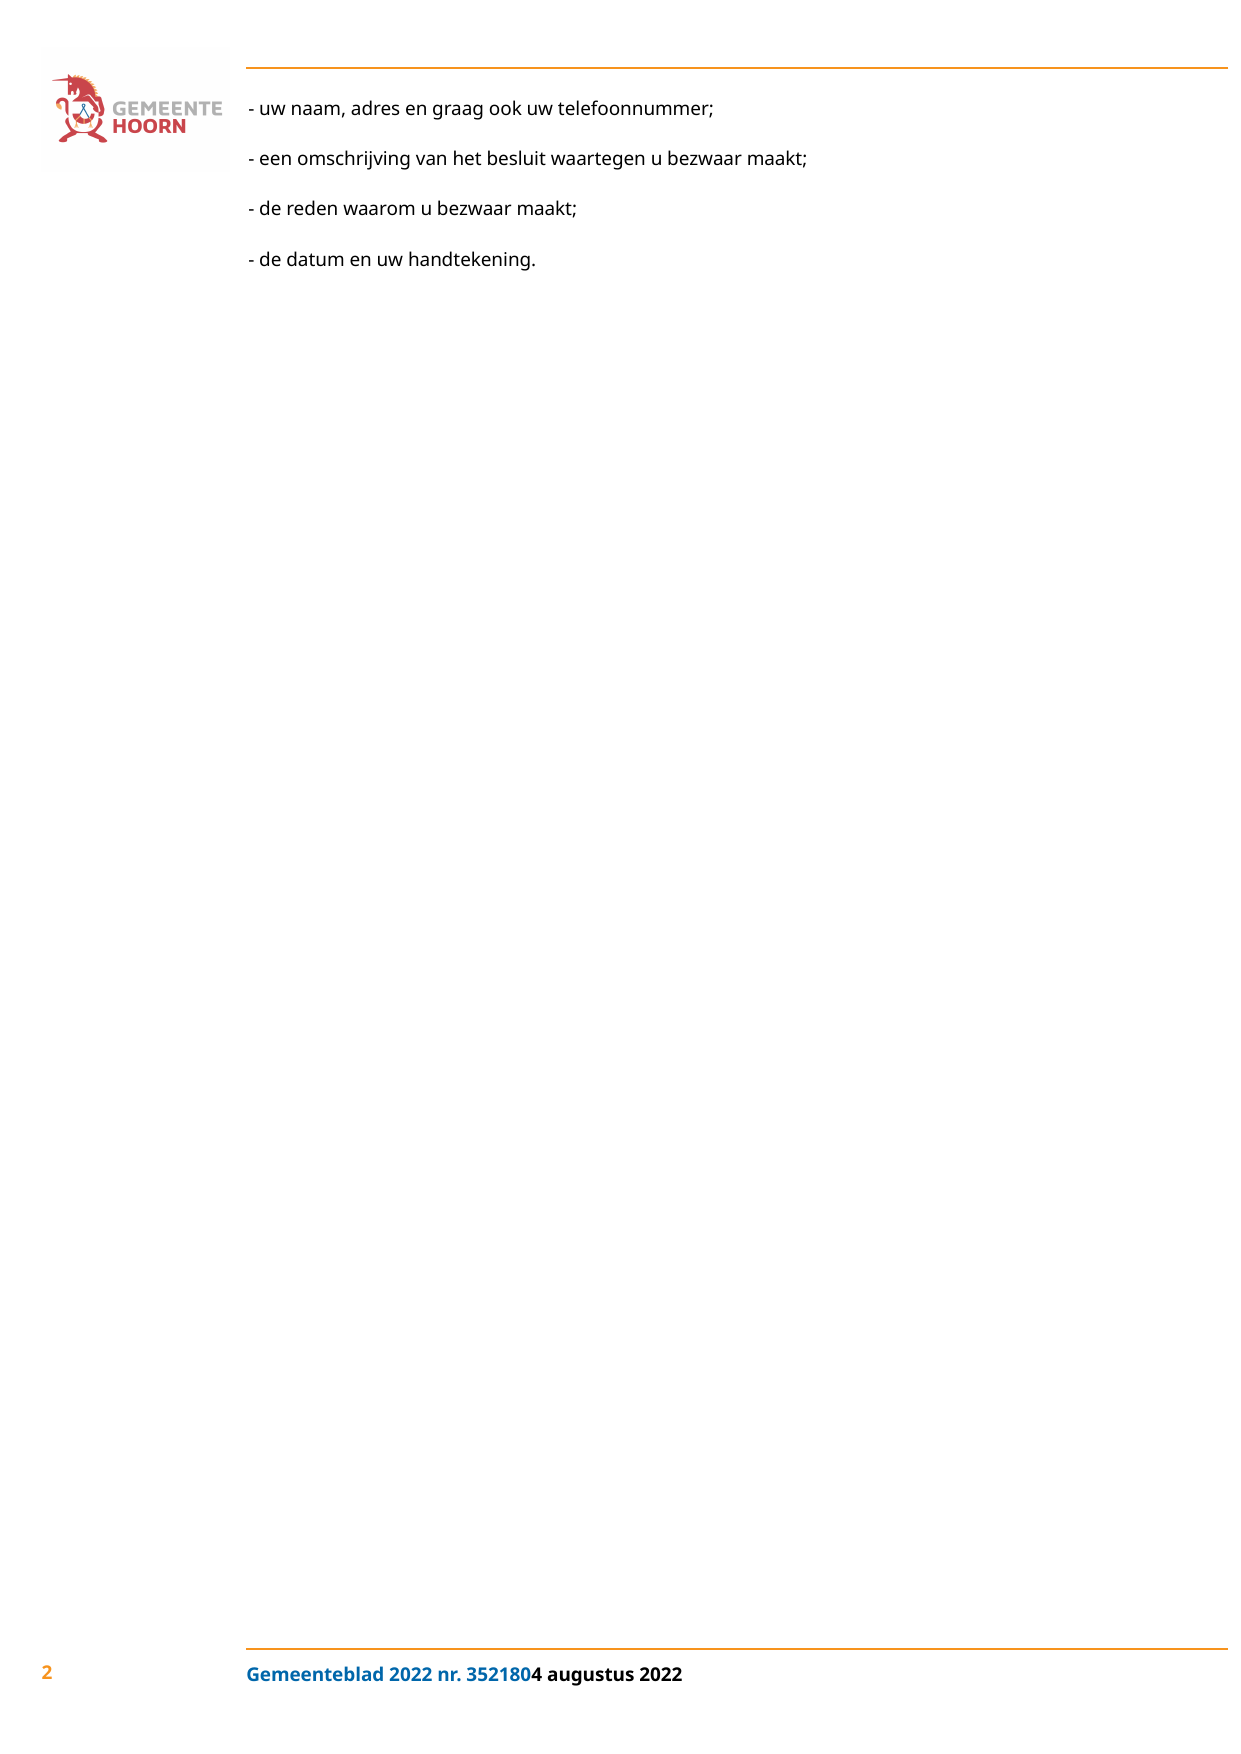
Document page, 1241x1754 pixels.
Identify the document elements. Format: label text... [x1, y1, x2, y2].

text - uw naam, adres en graag ook uw telefoonnummer; [248, 95, 1152, 121]
text - de reden waarom u bezwaar maakt; [248, 196, 1152, 221]
text - een omschrijving van het besluit waartegen u bezwaar maakt; [248, 145, 1152, 171]
text - de datum en uw handtekening. [248, 246, 1152, 272]
picture [41, 47, 231, 172]
